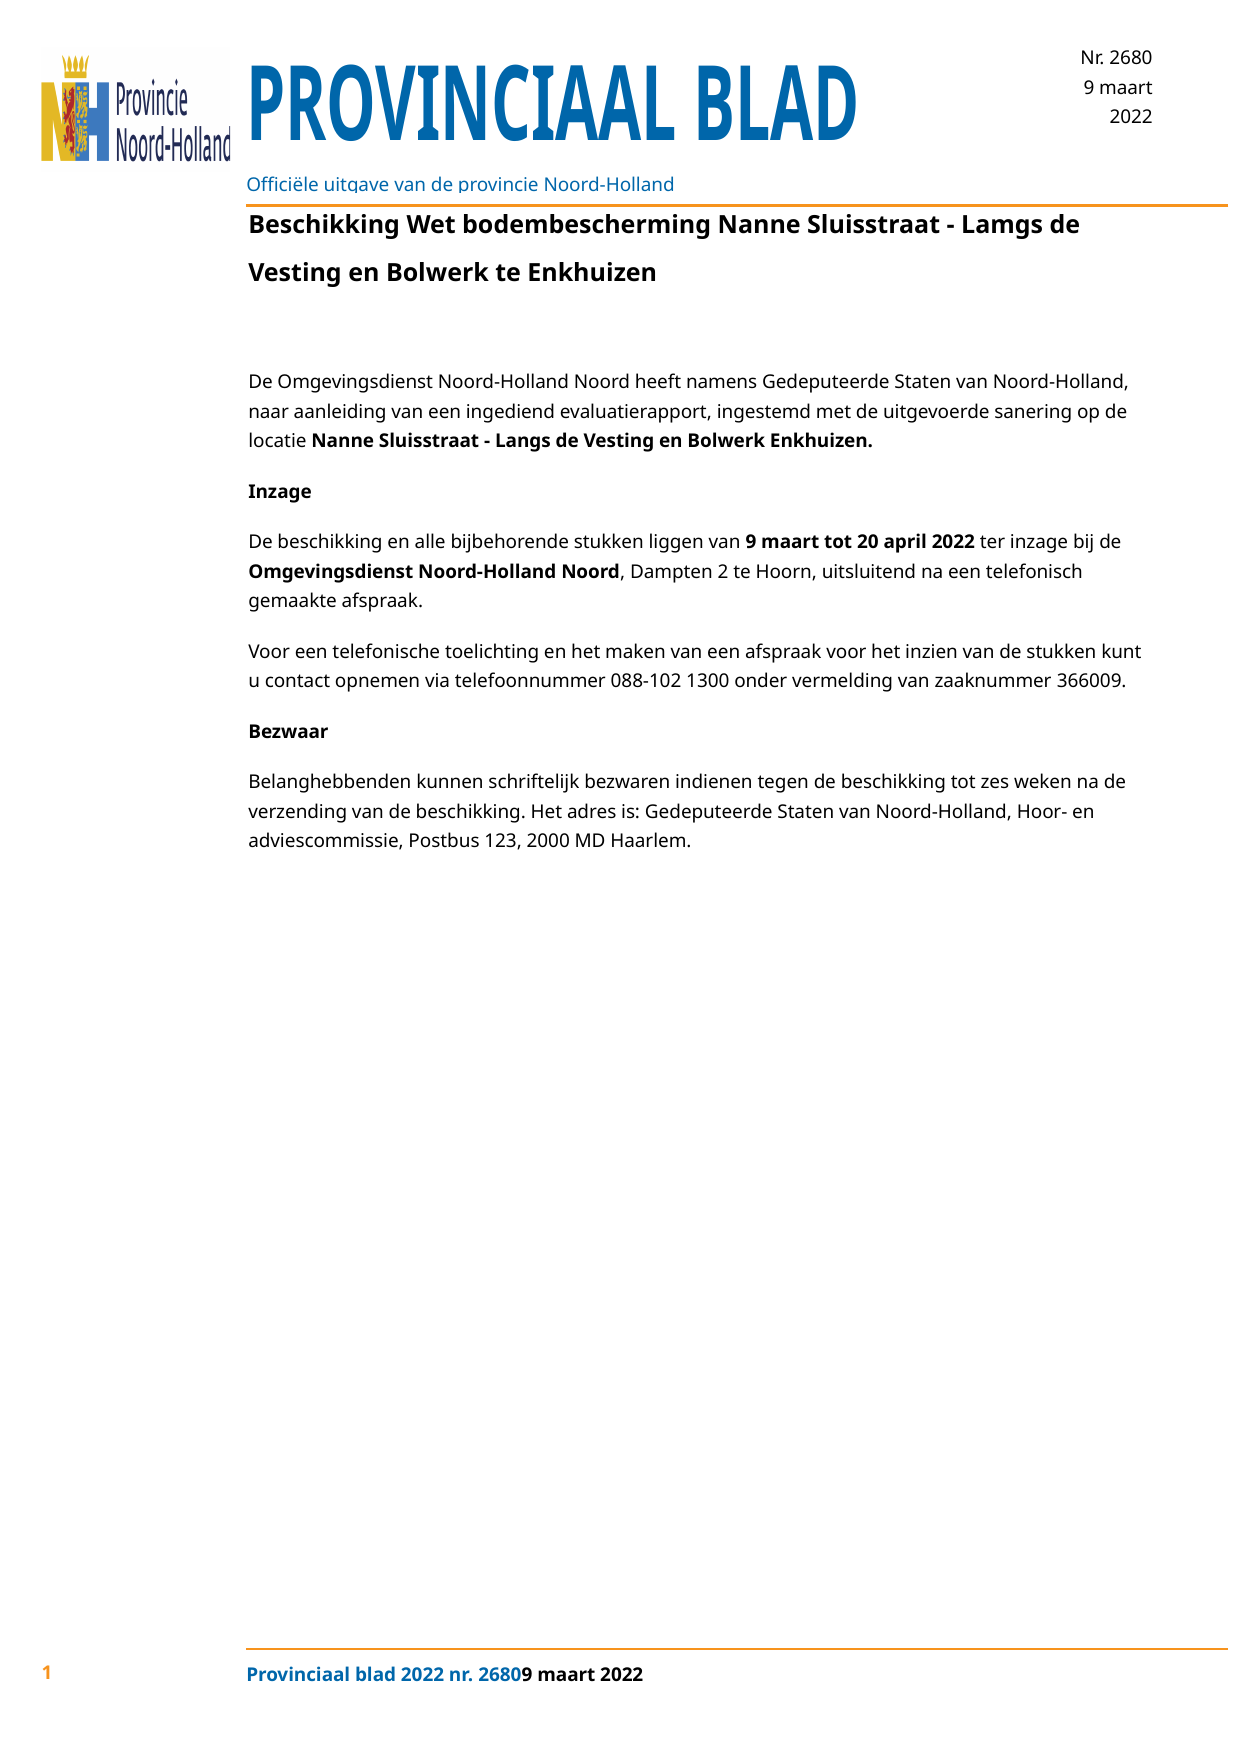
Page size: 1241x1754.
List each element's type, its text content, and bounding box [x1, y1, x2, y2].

text Inzage [248, 478, 1152, 504]
text Belanghebbenden kunnen schriftelijk bezwaren indienen tegen de beschikking tot zes weken na de verzending van de beschikking. Het adres is: Gedeputeerde Staten van Noord-Holland, Hoor- en adviescommissie, Postbus 123, 2000 MD Haarlem. [248, 768, 1152, 853]
text Bezwaar [248, 718, 1152, 744]
text De beschikking en alle bijbehorende stukken liggen van 9 maart tot 20 april 2022 ter inzage bij de Omgevingsdienst Noord-Holland Noord, Dampten 2 te Hoorn, uitsluitend na een telefonisch gemaakte afspraak. [248, 528, 1152, 613]
text Voor een telefonische toelichting en het maken van een afspraak voor het inzien van de stukken kunt u contact opnemen via telefoonnummer 088-102 1300 onder vermelding van zaaknummer 366009. [248, 638, 1152, 693]
picture [41, 47, 231, 172]
text Beschikking Wet bodembescherming Nanne Sluisstraat - Lamgs de Vesting en Bolwerk te Enkhuizen [248, 207, 1152, 288]
text De Omgevingsdienst Noord-Holland Noord heeft namens Gedeputeerde Staten van Noord-Holland, naar aanleiding van een ingediend evaluatierapport, ingestemd met de uitgevoerde sanering op de locatie Nanne Sluisstraat - Langs de Vesting en Bolwerk Enkhuizen. [248, 368, 1152, 453]
